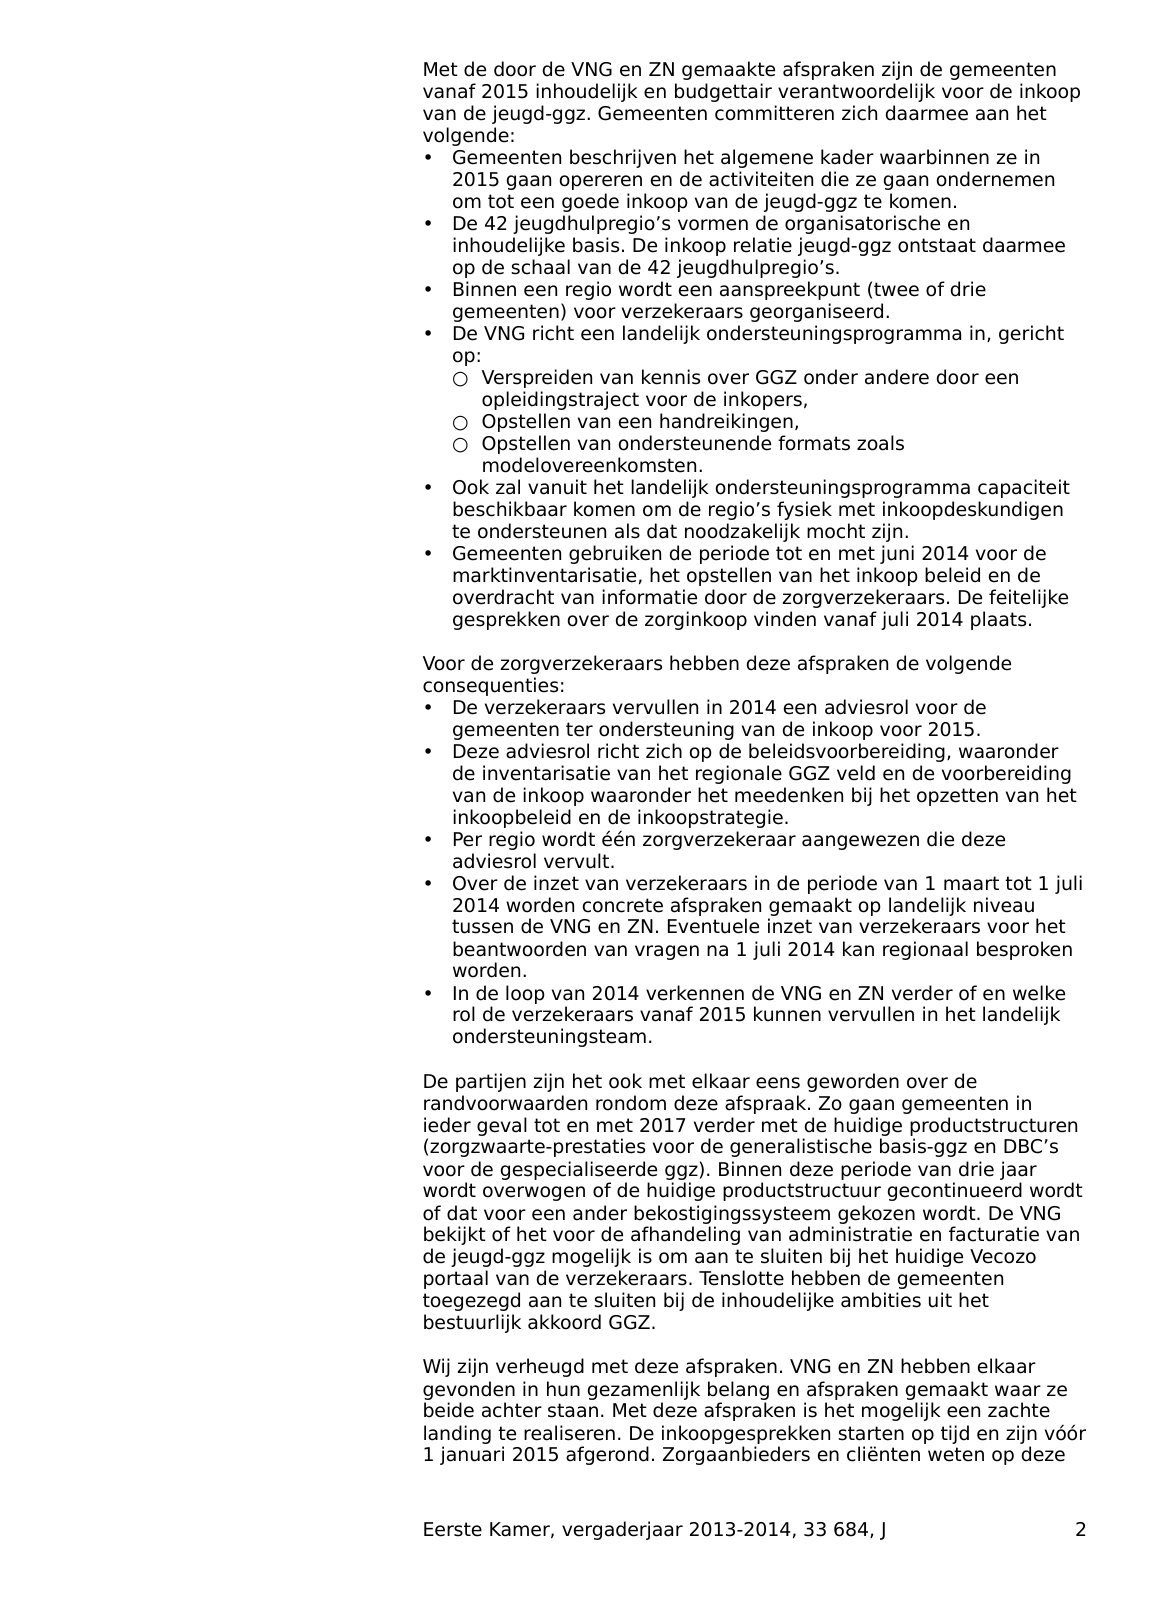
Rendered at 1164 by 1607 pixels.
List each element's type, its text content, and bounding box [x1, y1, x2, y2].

text • Per regio wordt één zorgverzekeraar aangewezen die deze adviesrol vervult. [422, 828, 1087, 872]
text • Gemeenten beschrijven het algemene kader waarbinnen ze in 2015 gaan opereren en de activiteiten die ze gaan ondernemen om tot een goede inkoop van de jeugd-ggz te komen. [422, 147, 1087, 213]
text • Ook zal vanuit het landelijk ondersteuningsprogramma capaciteit beschikbaar komen om de regio’s fysiek met inkoopdeskundigen te ondersteunen als dat noodzakelijk mocht zijn. [422, 477, 1087, 543]
text • De VNG richt een landelijk ondersteuningsprogramma in, gericht op: [422, 323, 1087, 367]
text Met de door de VNG en ZN gemaakte afspraken zijn de gemeenten vanaf 2015 inhoudelijk en budgettair verantwoordelijk voor de inkoop van de jeugd-ggz. Gemeenten committeren zich daarmee aan het volgende: [422, 59, 1087, 147]
text ○ Opstellen van ondersteunende formats zoals modelovereenkomsten. [452, 433, 1087, 477]
text • De 42 jeugdhulpregio’s vormen de organisatorische en inhoudelijke basis. De inkoop relatie jeugd-ggz ontstaat daarmee op de schaal van de 42 jeugdhulpregio’s. [422, 213, 1087, 279]
text • Gemeenten gebruiken de periode tot en met juni 2014 voor de marktinventarisatie, het opstellen van het inkoop beleid en de overdracht van informatie door de zorgverzekeraars. De feitelijke gesprekken over de zorginkoop vinden vanaf juli 2014 plaats. [422, 543, 1087, 631]
text • Binnen een regio wordt een aanspreekpunt (twee of drie gemeenten) voor verzekeraars georganiseerd. [422, 279, 1087, 323]
text ○ Opstellen van een handreikingen, [452, 411, 1087, 433]
text ○ Verspreiden van kennis over GGZ onder andere door een opleidingstraject voor de inkopers, [452, 367, 1087, 411]
text Voor de zorgverzekeraars hebben deze afspraken de volgende consequenties: [422, 653, 1087, 697]
text • In de loop van 2014 verkennen de VNG en ZN verder of en welke rol de verzekeraars vanaf 2015 kunnen vervullen in het landelijk ondersteuningsteam. [422, 982, 1087, 1048]
text • Over de inzet van verzekeraars in de periode van 1 maart tot 1 juli 2014 worden concrete afspraken gemaakt op landelijk niveau tussen de VNG en ZN. Eventuele inzet van verzekeraars voor het beantwoorden van vragen na 1 juli 2014 kan regionaal besproken worden. [422, 872, 1087, 982]
text • De verzekeraars vervullen in 2014 een adviesrol voor de gemeenten ter ondersteuning van de inkoop voor 2015. [422, 697, 1087, 741]
text • Deze adviesrol richt zich op de beleidsvoorbereiding, waaronder de inventarisatie van het regionale GGZ veld en de voorbereiding van de inkoop waaronder het meedenken bij het opzetten van het inkoopbeleid en de inkoopstrategie. [422, 741, 1087, 828]
text De partijen zijn het ook met elkaar eens geworden over de randvoorwaarden rondom deze afspraak. Zo gaan gemeenten in ieder geval tot en met 2017 verder met de huidige productstructuren (zorgzwaarte-prestaties voor de generalistische basis-ggz en DBC’s voor de gespecialiseerde ggz). Binnen deze periode van drie jaar wordt overwogen of de huidige productstructuur gecontinueerd wordt of dat voor een ander bekostigingssysteem gekozen wordt. De VNG bekijkt of het voor de afhandeling van administratie en facturatie van de jeugd-ggz mogelijk is om aan te sluiten bij het huidige Vecozo portaal van de verzekeraars. Tenslotte hebben de gemeenten toegezegd aan te sluiten bij de inhoudelijke ambities uit het bestuurlijk akkoord GGZ. [422, 1071, 1087, 1334]
text Wij zijn verheugd met deze afspraken. VNG en ZN hebben elkaar gevonden in hun gezamenlijk belang en afspraken gemaakt waar ze beide achter staan. Met deze afspraken is het mogelijk een zachte landing te realiseren. De inkoopgesprekken starten op tijd en zijn vóór 1 januari 2015 afgerond. Zorgaanbieders en cliënten weten op deze [422, 1356, 1087, 1466]
